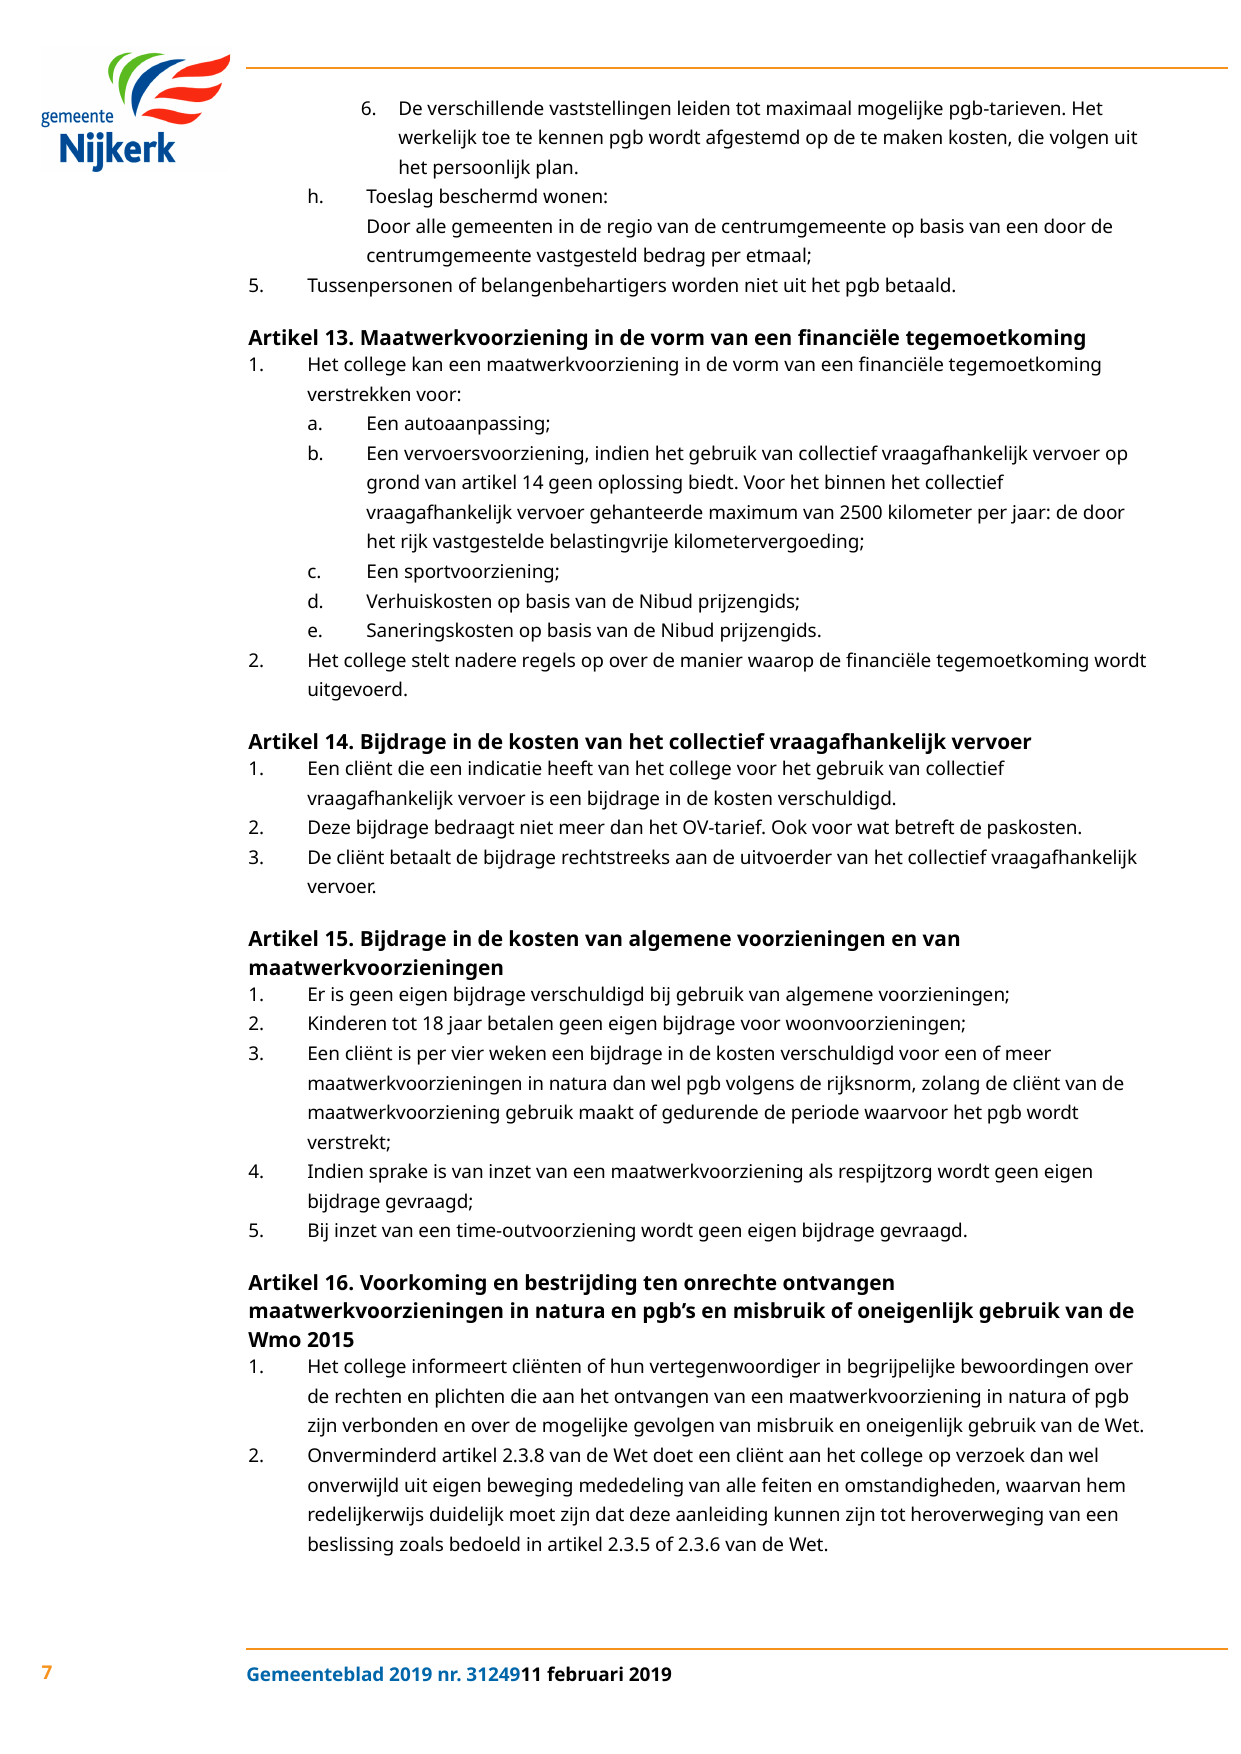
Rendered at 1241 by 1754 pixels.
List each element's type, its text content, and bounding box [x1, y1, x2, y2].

text Artikel 14. Bijdrage in de kosten van het collectief vraagafhankelijk vervoer [248, 727, 1152, 755]
list Tussenpersonen of belangenbehartigers worden niet uit het pgb betaald. [248, 272, 1152, 298]
list De cliënt betaalt de bijdrage rechtstreeks aan de uitvoerder van het collectief vraagafhankelijk vervoer. [248, 844, 1152, 899]
list Indien sprake is van inzet van een maatwerkvoorziening als respijtzorg wordt geen eigen bijdrage gevraagd; [248, 1158, 1152, 1214]
list Een sportvoorziening; [307, 558, 1152, 584]
list De verschillende vaststellingen leiden tot maximaal mogelijke pgb-tarieven. Het werkelijk toe te kennen pgb wordt afgestemd op de te maken kosten, die volgen uit het persoonlijk plan. [361, 95, 1152, 180]
text Artikel 16. Voorkoming en bestrijding ten onrechte ontvangen maatwerkvoorzieningen in natura en pgb’s en misbruik of oneigenlijk gebruik van de Wmo 2015 [248, 1268, 1152, 1353]
list Een cliënt is per vier weken een bijdrage in de kosten verschuldigd voor een of meer maatwerkvoorzieningen in natura dan wel pgb volgens de rijksnorm, zolang de cliënt van de maatwerkvoorziening gebruik maakt of gedurende de periode waarvoor het pgb wordt verstrekt; [248, 1040, 1152, 1155]
list Bij inzet van een time-outvoorziening wordt geen eigen bijdrage gevraagd. [248, 1218, 1152, 1243]
list Er is geen eigen bijdrage verschuldigd bij gebruik van algemene voorzieningen; [248, 981, 1152, 1007]
text Artikel 13. Maatwerkvoorziening in de vorm van een financiële tegemoetkoming [248, 323, 1152, 351]
list Het college informeert cliënten of hun vertegenwoordiger in begrijpelijke bewoordingen over de rechten en plichten die aan het ontvangen van een maatwerkvoorziening in natura of pgb zijn verbonden en over de mogelijke gevolgen van misbruik en oneigenlijk gebruik van de Wet. [248, 1353, 1152, 1438]
list Een autoaanpassing; [307, 410, 1152, 436]
list Toeslag beschermd wonen: [307, 183, 1152, 209]
list Het college stelt nadere regels op over de manier waarop de financiële tegemoetkoming wordt uitgevoerd. [248, 647, 1152, 702]
list Door alle gemeenten in de regio van de centrumgemeente op basis van een door de centrumgemeente vastgesteld bedrag per etmaal; [307, 213, 1152, 268]
text Artikel 15. Bijdrage in de kosten van algemene voorzieningen en van maatwerkvoorzieningen [248, 924, 1152, 981]
list Verhuiskosten op basis van de Nibud prijzengids; [307, 588, 1152, 613]
list Saneringskosten op basis van de Nibud prijzengids. [307, 617, 1152, 643]
list Een vervoersvoorziening, indien het gebruik van collectief vraagafhankelijk vervoer op grond van artikel 14 geen oplossing biedt. Voor het binnen het collectief vraagafhankelijk vervoer gehanteerde maximum van 2500 kilometer per jaar: de door het rijk vastgestelde belastingvrije kilometervergoeding; [307, 440, 1152, 554]
list Deze bijdrage bedraagt niet meer dan het OV-tarief. Ook voor wat betreft de paskosten. [248, 814, 1152, 840]
list Onverminderd artikel 2.3.8 van de Wet doet een cliënt aan het college op verzoek dan wel onverwijld uit eigen beweging mededeling van alle feiten en omstandigheden, waarvan hem redelijkerwijs duidelijk moet zijn dat deze aanleiding kunnen zijn tot heroverweging van een beslissing zoals bedoeld in artikel 2.3.5 of 2.3.6 van de Wet. [248, 1442, 1152, 1557]
list Het college kan een maatwerkvoorziening in de vorm van een financiële tegemoetkoming verstrekken voor: [248, 351, 1152, 406]
list Kinderen tot 18 jaar betalen geen eigen bijdrage voor woonvoorzieningen; [248, 1011, 1152, 1036]
list Een cliënt die een indicatie heeft van het college voor het gebruik van collectief vraagafhankelijk vervoer is een bijdrage in de kosten verschuldigd. [248, 755, 1152, 811]
picture [41, 47, 231, 172]
